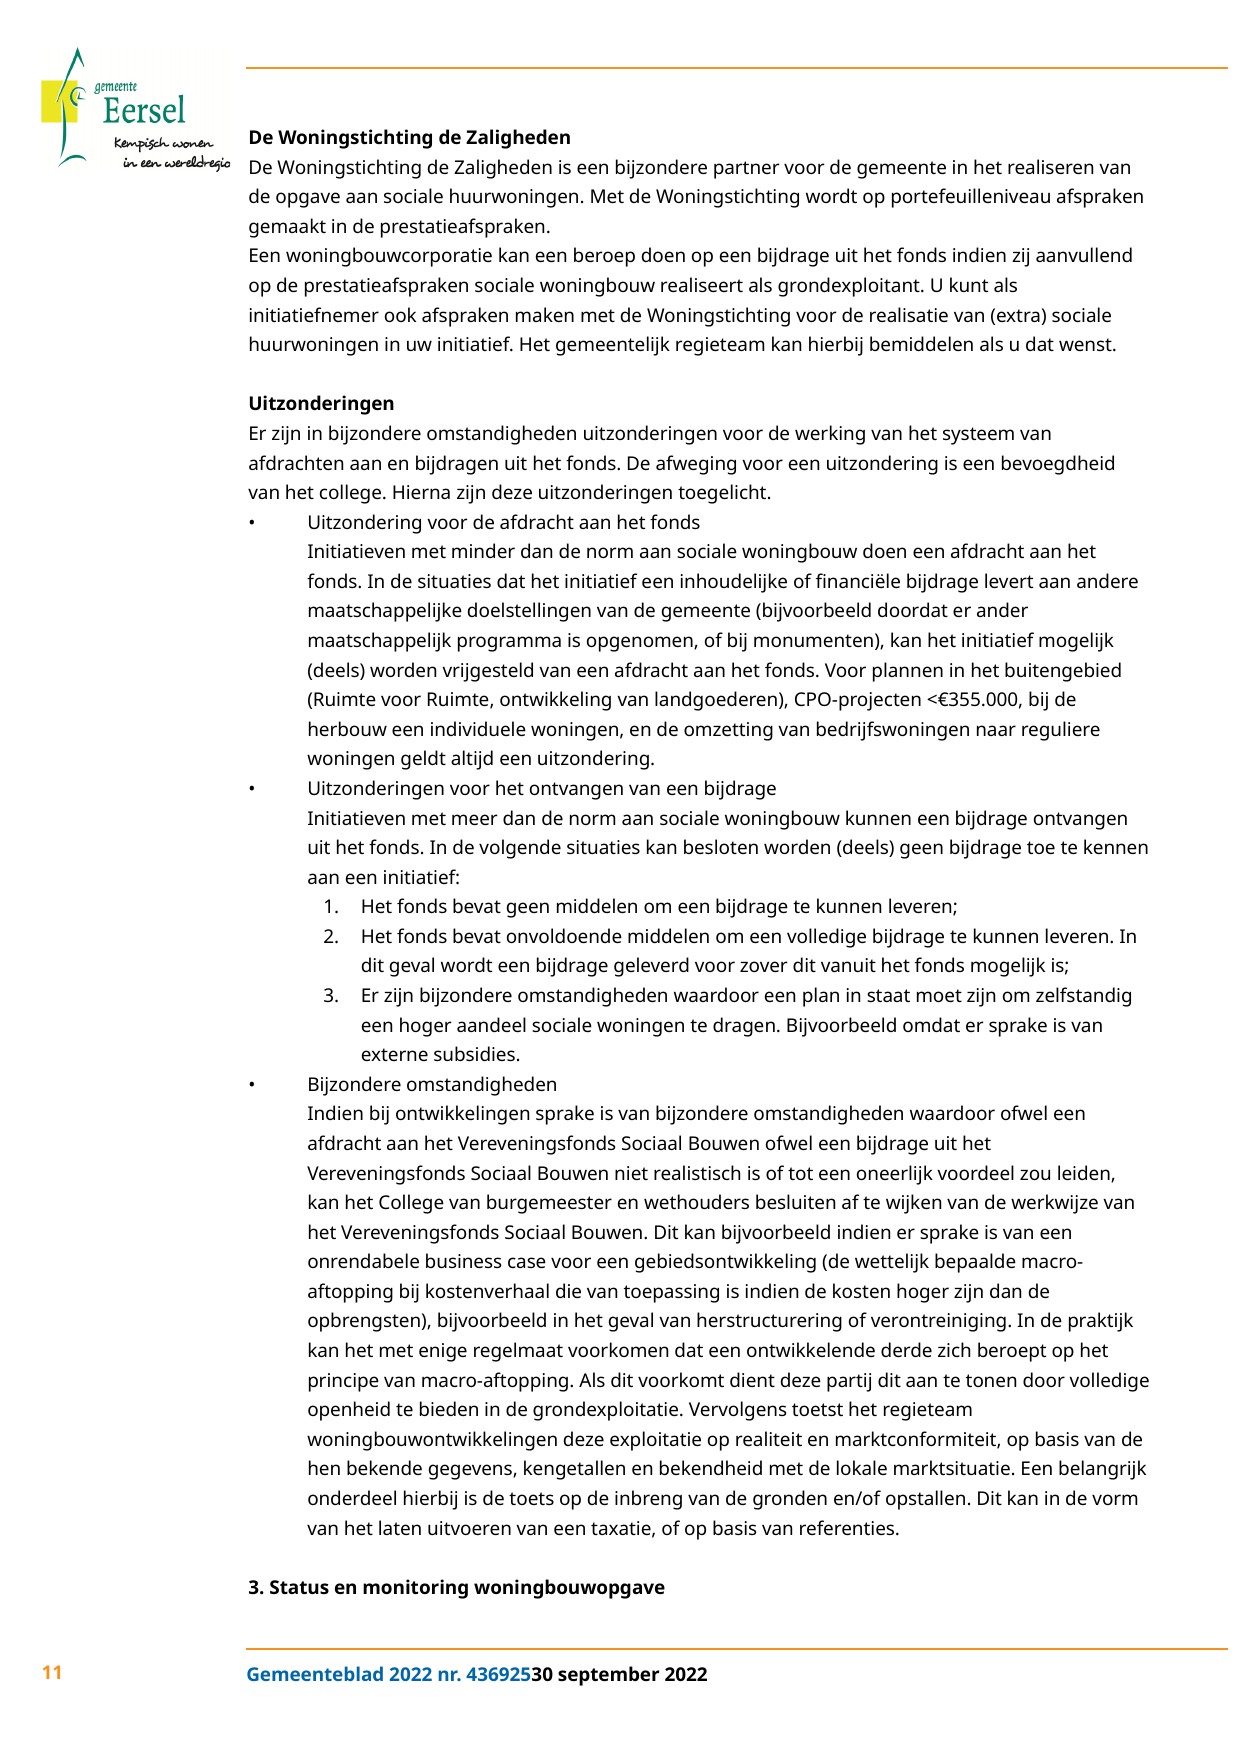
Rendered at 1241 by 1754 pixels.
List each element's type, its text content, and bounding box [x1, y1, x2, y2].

list Uitzonderingen voor het ontvangen van een bijdrage [248, 775, 1152, 801]
text De Woningstichting de Zaligheden [248, 124, 1152, 150]
text 3. Status en monitoring woningbouwopgave [248, 1574, 1152, 1600]
list Het fonds bevat geen middelen om een bijdrage te kunnen leveren; [323, 893, 1152, 919]
text De Woningstichting de Zaligheden is een bijzondere partner voor de gemeente in het realiseren van de opgave aan sociale huurwoningen. Met de Woningstichting wordt op portefeuilleniveau afspraken gemaakt in de prestatieafspraken. [248, 154, 1152, 239]
text Er zijn in bijzondere omstandigheden uitzonderingen voor de werking van het systeem van afdrachten aan en bijdragen uit het fonds. De afweging voor een uitzondering is een bevoegdheid van het college. Hierna zijn deze uitzonderingen toegelicht. [248, 420, 1152, 505]
text Een woningbouwcorporatie kan een beroep doen op een bijdrage uit het fonds indien zij aanvullend op de prestatieafspraken sociale woningbouw realiseert als grondexploitant. U kunt als initiatiefnemer ook afspraken maken met de Woningstichting voor de realisatie van (extra) sociale huurwoningen in uw initiatief. Het gemeentelijk regieteam kan hierbij bemiddelen als u dat wenst. [248, 243, 1152, 357]
list Het fonds bevat onvoldoende middelen om een volledige bijdrage te kunnen leveren. In dit geval wordt een bijdrage geleverd voor zover dit vanuit het fonds mogelijk is; [323, 923, 1152, 978]
list Bijzondere omstandigheden [248, 1071, 1152, 1097]
picture [41, 47, 231, 172]
list Er zijn bijzondere omstandigheden waardoor een plan in staat moet zijn om zelfstandig een hoger aandeel sociale woningen te dragen. Bijvoorbeeld omdat er sprake is van externe subsidies. [323, 982, 1152, 1067]
list Indien bij ontwikkelingen sprake is van bijzondere omstandigheden waardoor ofwel een afdracht aan het Vereveningsfonds Sociaal Bouwen ofwel een bijdrage uit het Vereveningsfonds Sociaal Bouwen niet realistisch is of tot een oneerlijk voordeel zou leiden, kan het College van burgemeester en wethouders besluiten af te wijken van de werkwijze van het Vereveningsfonds Sociaal Bouwen. Dit kan bijvoorbeeld indien er sprake is van een onrendabele business case voor een gebiedsontwikkeling (de wettelijk bepaalde macro-aftopping bij kostenverhaal die van toepassing is indien de kosten hoger zijn dan de opbrengsten), bijvoorbeeld in het geval van herstructurering of verontreiniging. In de praktijk kan het met enige regelmaat voorkomen dat een ontwikkelende derde zich beroept op het principe van macro-aftopping. Als dit voorkomt dient deze partij dit aan te tonen door volledige openheid te bieden in de grondexploitatie. Vervolgens toetst het regieteam woningbouwontwikkelingen deze exploitatie op realiteit en marktconformiteit, op basis van de hen bekende gegevens, kengetallen en bekendheid met de lokale marktsituatie. Een belangrijk onderdeel hierbij is de toets op de inbreng van de gronden en/of opstallen. Dit kan in de vorm van het laten uitvoeren van een taxatie, of op basis van referenties. [248, 1101, 1152, 1541]
text Uitzonderingen [248, 391, 1152, 416]
list Uitzondering voor de afdracht aan het fonds [248, 509, 1152, 535]
list Initiatieven met meer dan de norm aan sociale woningbouw kunnen een bijdrage ontvangen uit het fonds. In de volgende situaties kan besloten worden (deels) geen bijdrage toe te kennen aan een initiatief: [248, 805, 1152, 890]
list Initiatieven met minder dan de norm aan sociale woningbouw doen een afdracht aan het fonds. In de situaties dat het initiatief een inhoudelijke of financiële bijdrage levert aan andere maatschappelijke doelstellingen van de gemeente (bijvoorbeeld doordat er ander maatschappelijk programma is opgenomen, of bij monumenten), kan het initiatief mogelijk (deels) worden vrijgesteld van een afdracht aan het fonds. Voor plannen in het buitengebied (Ruimte voor Ruimte, ontwikkeling van landgoederen), CPO-projecten <€355.000, bij de herbouw een individuele woningen, en de omzetting van bedrijfswoningen naar reguliere woningen geldt altijd een uitzondering. [248, 538, 1152, 771]
